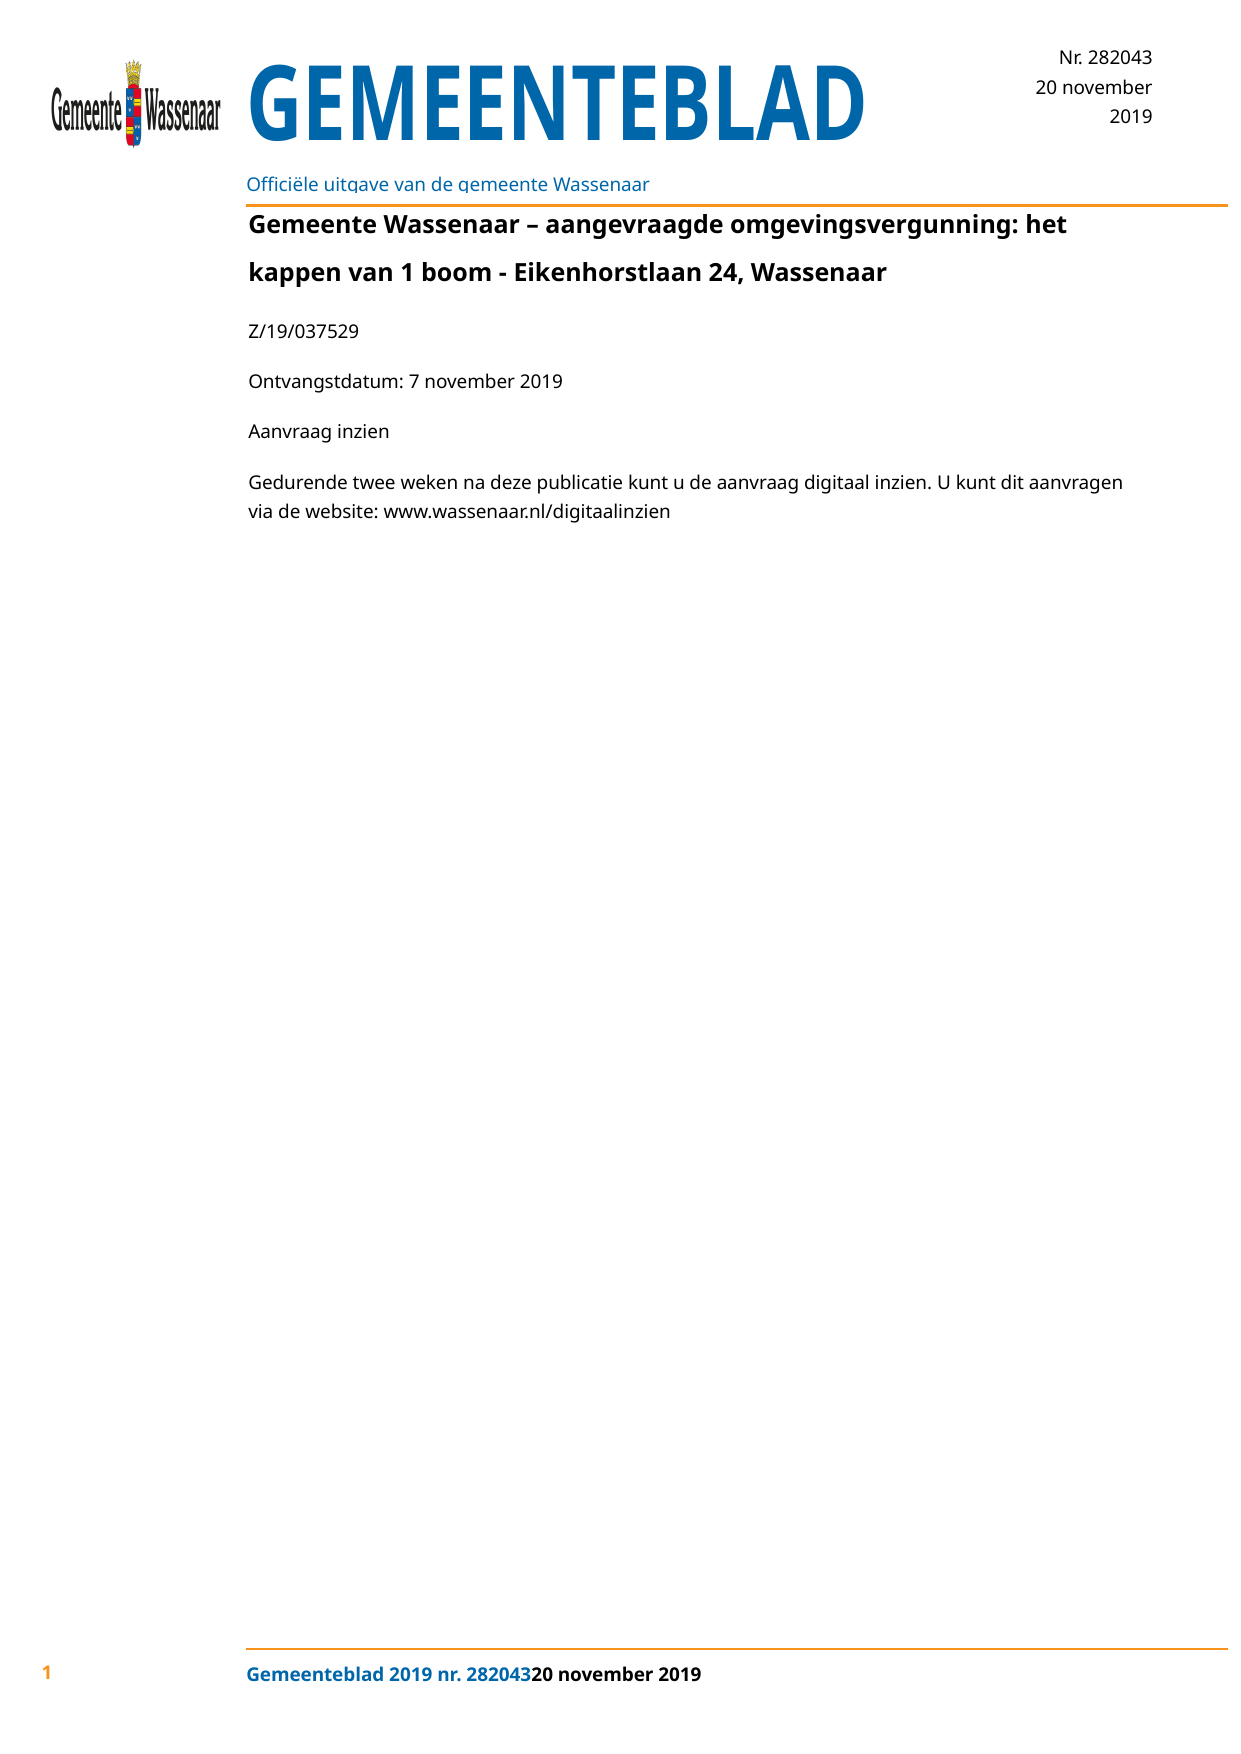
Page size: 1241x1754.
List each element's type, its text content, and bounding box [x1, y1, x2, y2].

text Ontvangstdatum: 7 november 2019 [248, 368, 1152, 394]
text Z/19/037529 [248, 318, 1152, 344]
text Aanvraag inzien [248, 419, 1152, 444]
picture [41, 47, 231, 172]
text Gedurende twee weken na deze publicatie kunt u de aanvraag digitaal inzien. U kunt dit aanvragen via de website: www.wassenaar.nl/digitaalinzien [248, 469, 1152, 524]
text Gemeente Wassenaar – aangevraagde omgevingsvergunning: het kappen van 1 boom - Eikenhorstlaan 24, Wassenaar [248, 207, 1152, 288]
